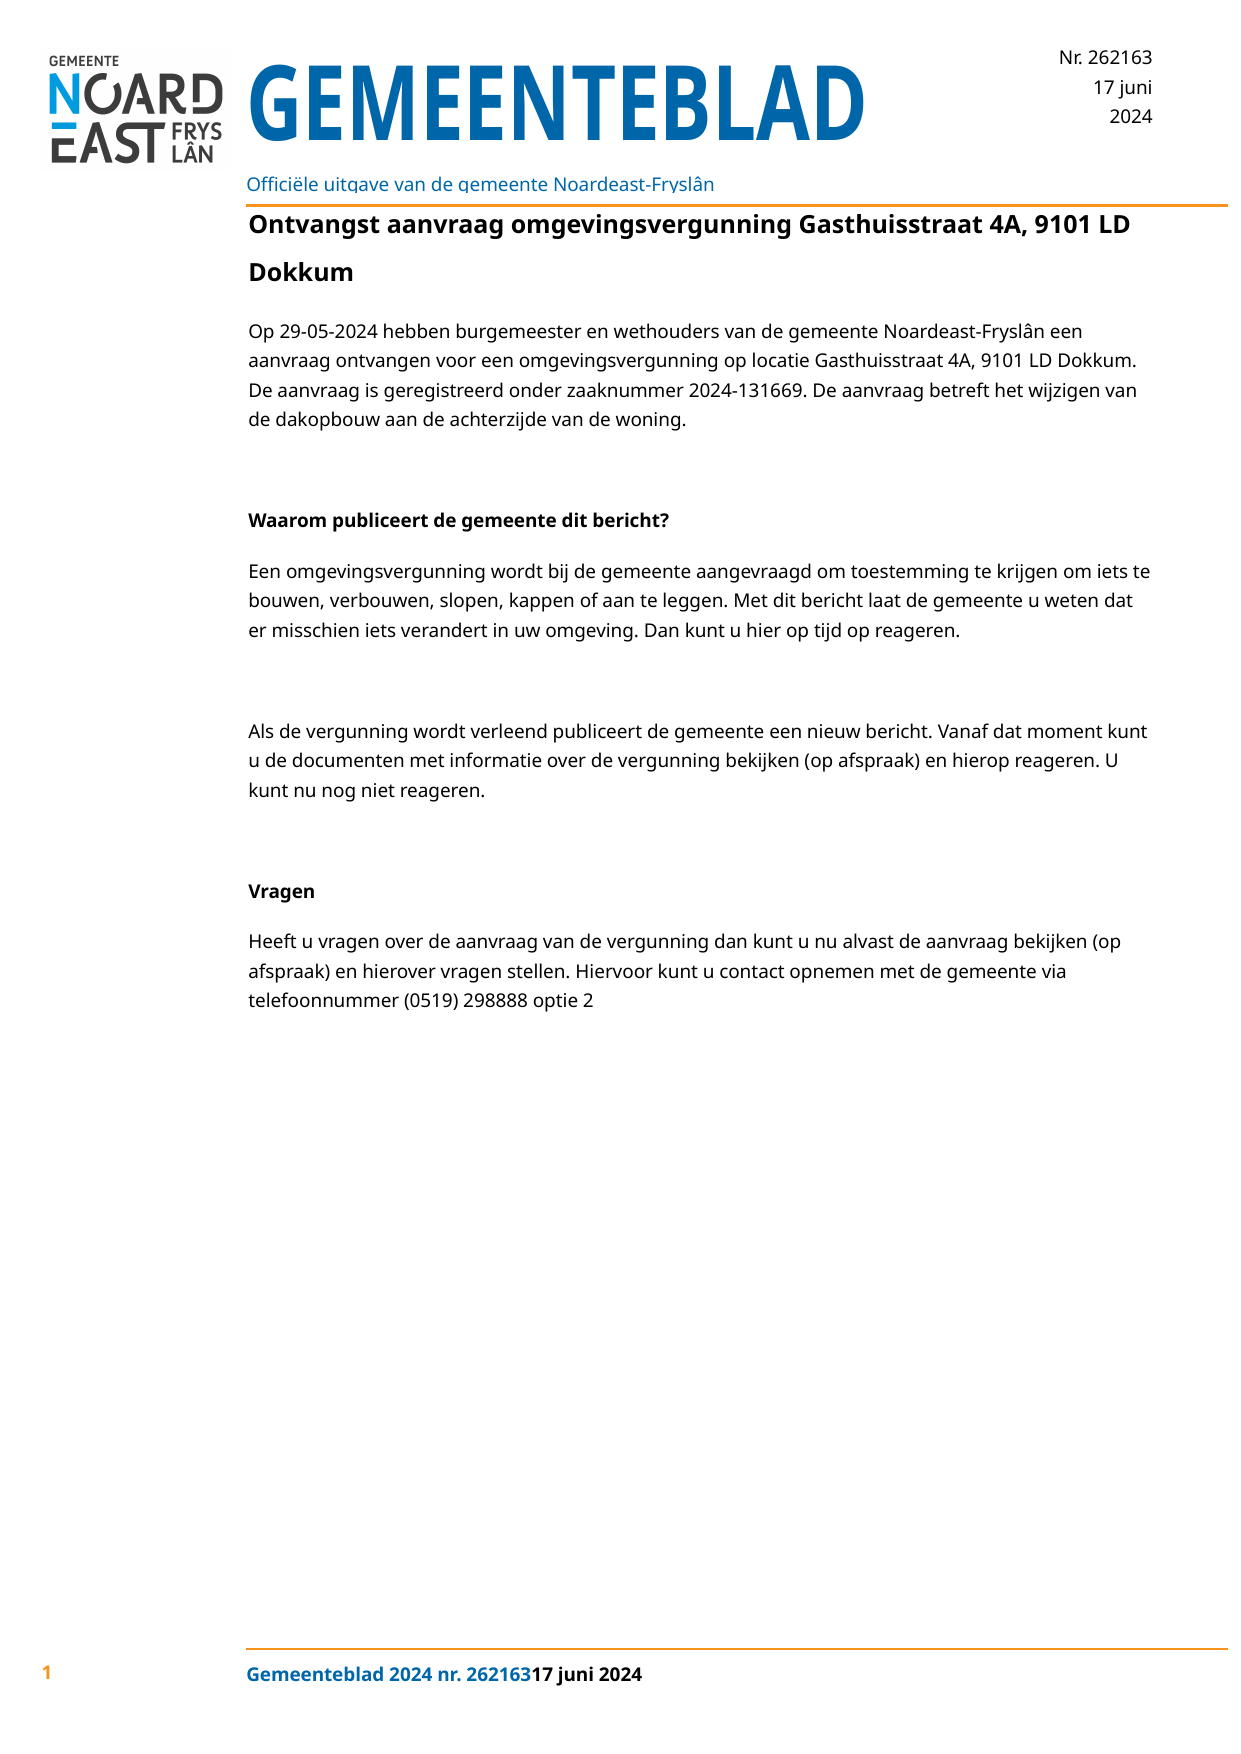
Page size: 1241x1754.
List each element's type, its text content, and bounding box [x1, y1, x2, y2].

text Als de vergunning wordt verleend publiceert de gemeente een nieuw bericht. Vanaf dat moment kunt u de documenten met informatie over de vergunning bekijken (op afspraak) en hierop reageren. U kunt nu nog niet reageren. [248, 718, 1152, 803]
text Op 29-05-2024 hebben burgemeester en wethouders van de gemeente Noardeast-Fryslân een aanvraag ontvangen voor een omgevingsvergunning op locatie Gasthuisstraat 4A, 9101 LD Dokkum. De aanvraag is geregistreerd onder zaaknummer 2024-131669. De aanvraag betreft het wijzigen van de dakopbouw aan de achterzijde van de woning. [248, 318, 1152, 432]
text Een omgevingsvergunning wordt bij de gemeente aangevraagd om toestemming te krijgen om iets te bouwen, verbouwen, slopen, kappen of aan te leggen. Met dit bericht laat de gemeente u weten dat er misschien iets verandert in uw omgeving. Dan kunt u hier op tijd op reageren. [248, 558, 1152, 643]
text Waarom publiceert de gemeente dit bericht? [248, 507, 1152, 533]
picture [41, 47, 231, 172]
text Vragen [248, 878, 1152, 904]
text Ontvangst aanvraag omgevingsvergunning Gasthuisstraat 4A, 9101 LD Dokkum [248, 207, 1152, 288]
text Heeft u vragen over de aanvraag van de vergunning dan kunt u nu alvast de aanvraag bekijken (op afspraak) en hierover vragen stellen. Hiervoor kunt u contact opnemen met de gemeente via telefoonnummer (0519) 298888 optie 2 [248, 928, 1152, 1013]
